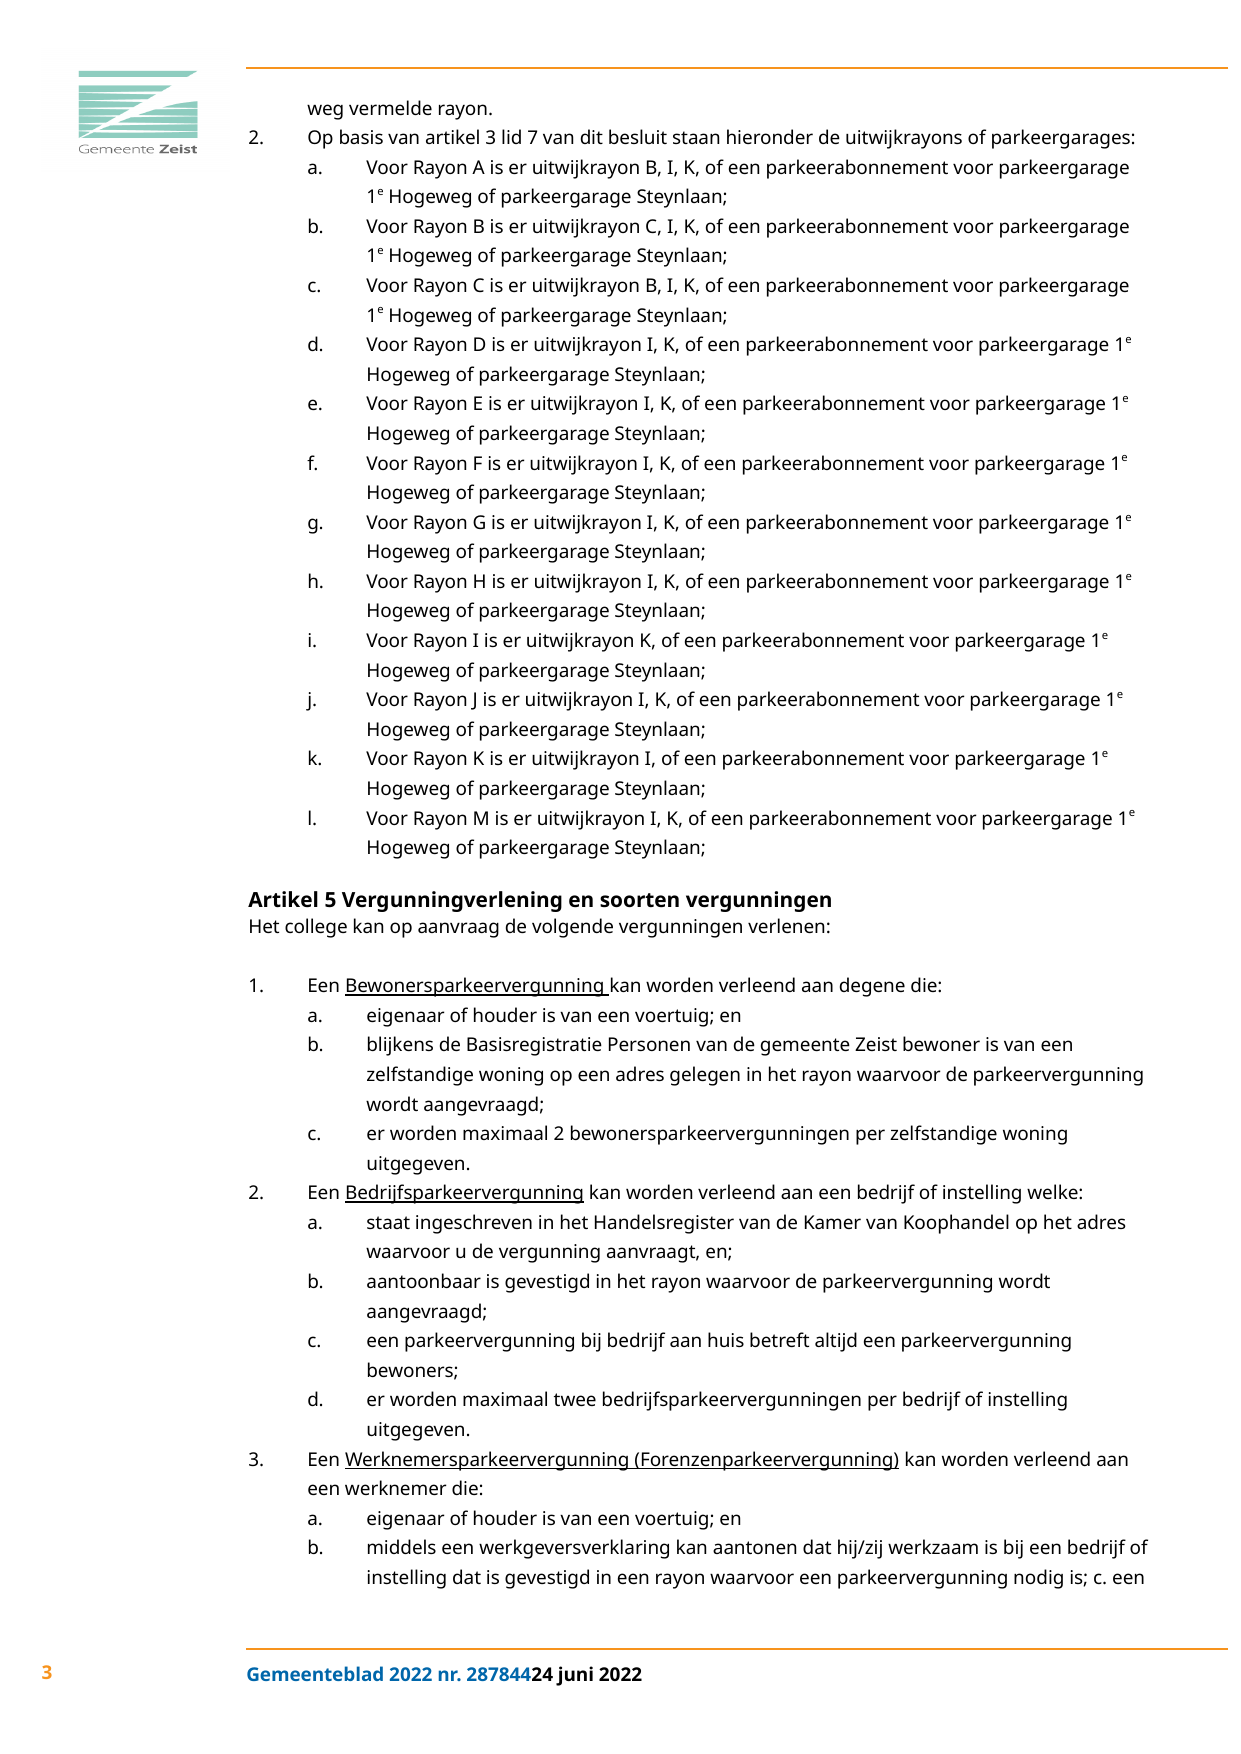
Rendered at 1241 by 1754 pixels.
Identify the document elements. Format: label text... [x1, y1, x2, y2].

list Voor Rayon K is er uitwijkrayon I, of een parkeerabonnement voor parkeergarage 1e Hogeweg of parkeergarage Steynlaan; [307, 746, 1152, 801]
list Een Bedrijfsparkeervergunning kan worden verleend aan een bedrijf of instelling welke: [248, 1179, 1152, 1205]
list Voor Rayon H is er uitwijkrayon I, K, of een parkeerabonnement voor parkeergarage 1e Hogeweg of parkeergarage Steynlaan; [307, 568, 1152, 623]
text Artikel 5 Vergunningverlening en soorten vergunningen [248, 885, 1152, 913]
list Op basis van artikel 3 lid 7 van dit besluit staan hieronder de uitwijkrayons of parkeergarages: [248, 124, 1152, 150]
list Voor Rayon J is er uitwijkrayon I, K, of een parkeerabonnement voor parkeergarage 1e Hogeweg of parkeergarage Steynlaan; [307, 686, 1152, 742]
list Voor Rayon C is er uitwijkrayon B, I, K, of een parkeerabonnement voor parkeergarage 1e Hogeweg of parkeergarage Steynlaan; [307, 272, 1152, 328]
list er worden maximaal twee bedrijfsparkeervergunningen per bedrijf of instelling uitgegeven. [307, 1387, 1152, 1442]
list staat ingeschreven in het Handelsregister van de Kamer van Koophandel op het adres waarvoor u de vergunning aanvraagt, en; [307, 1209, 1152, 1264]
list er worden maximaal 2 bewonersparkeervergunningen per zelfstandige woning uitgegeven. [307, 1120, 1152, 1176]
list Voor Rayon E is er uitwijkrayon I, K, of een parkeerabonnement voor parkeergarage 1e Hogeweg of parkeergarage Steynlaan; [307, 391, 1152, 446]
list weg vermelde rayon. [248, 95, 1152, 121]
list een parkeervergunning bij bedrijf aan huis betreft altijd een parkeervergunning bewoners; [307, 1327, 1152, 1383]
list middels een werkgeversverklaring kan aantonen dat hij/zij werkzaam is bij een bedrijf of instelling dat is gevestigd in een rayon waarvoor een parkeervergunning nodig is; c. een [307, 1534, 1152, 1590]
list blijkens de Basisregistratie Personen van de gemeente Zeist bewoner is van een zelfstandige woning op een adres gelegen in het rayon waarvoor de parkeervergunning wordt aangevraagd; [307, 1032, 1152, 1116]
list Voor Rayon D is er uitwijkrayon I, K, of een parkeerabonnement voor parkeergarage 1e Hogeweg of parkeergarage Steynlaan; [307, 331, 1152, 387]
list Voor Rayon G is er uitwijkrayon I, K, of een parkeerabonnement voor parkeergarage 1e Hogeweg of parkeergarage Steynlaan; [307, 509, 1152, 564]
list Een Bewonersparkeervergunning kan worden verleend aan degene die: [248, 972, 1152, 998]
list eigenaar of houder is van een voertuig; en [307, 1002, 1152, 1028]
list Voor Rayon B is er uitwijkrayon C, I, K, of een parkeerabonnement voor parkeergarage 1e Hogeweg of parkeergarage Steynlaan; [307, 213, 1152, 268]
list aantoonbaar is gevestigd in het rayon waarvoor de parkeervergunning wordt aangevraagd; [307, 1268, 1152, 1323]
picture [41, 47, 231, 172]
list Voor Rayon A is er uitwijkrayon B, I, K, of een parkeerabonnement voor parkeergarage 1e Hogeweg of parkeergarage Steynlaan; [307, 154, 1152, 209]
list Een Werknemersparkeervergunning (Forenzenparkeervergunning) kan worden verleend aan een werknemer die: [248, 1446, 1152, 1501]
list Voor Rayon I is er uitwijkrayon K, of een parkeerabonnement voor parkeergarage 1e Hogeweg of parkeergarage Steynlaan; [307, 627, 1152, 683]
list eigenaar of houder is van een voertuig; en [307, 1505, 1152, 1531]
list Voor Rayon M is er uitwijkrayon I, K, of een parkeerabonnement voor parkeergarage 1e Hogeweg of parkeergarage Steynlaan; [307, 805, 1152, 860]
list Voor Rayon F is er uitwijkrayon I, K, of een parkeerabonnement voor parkeergarage 1e Hogeweg of parkeergarage Steynlaan; [307, 450, 1152, 505]
text Het college kan op aanvraag de volgende vergunningen verlenen: [248, 913, 1152, 939]
